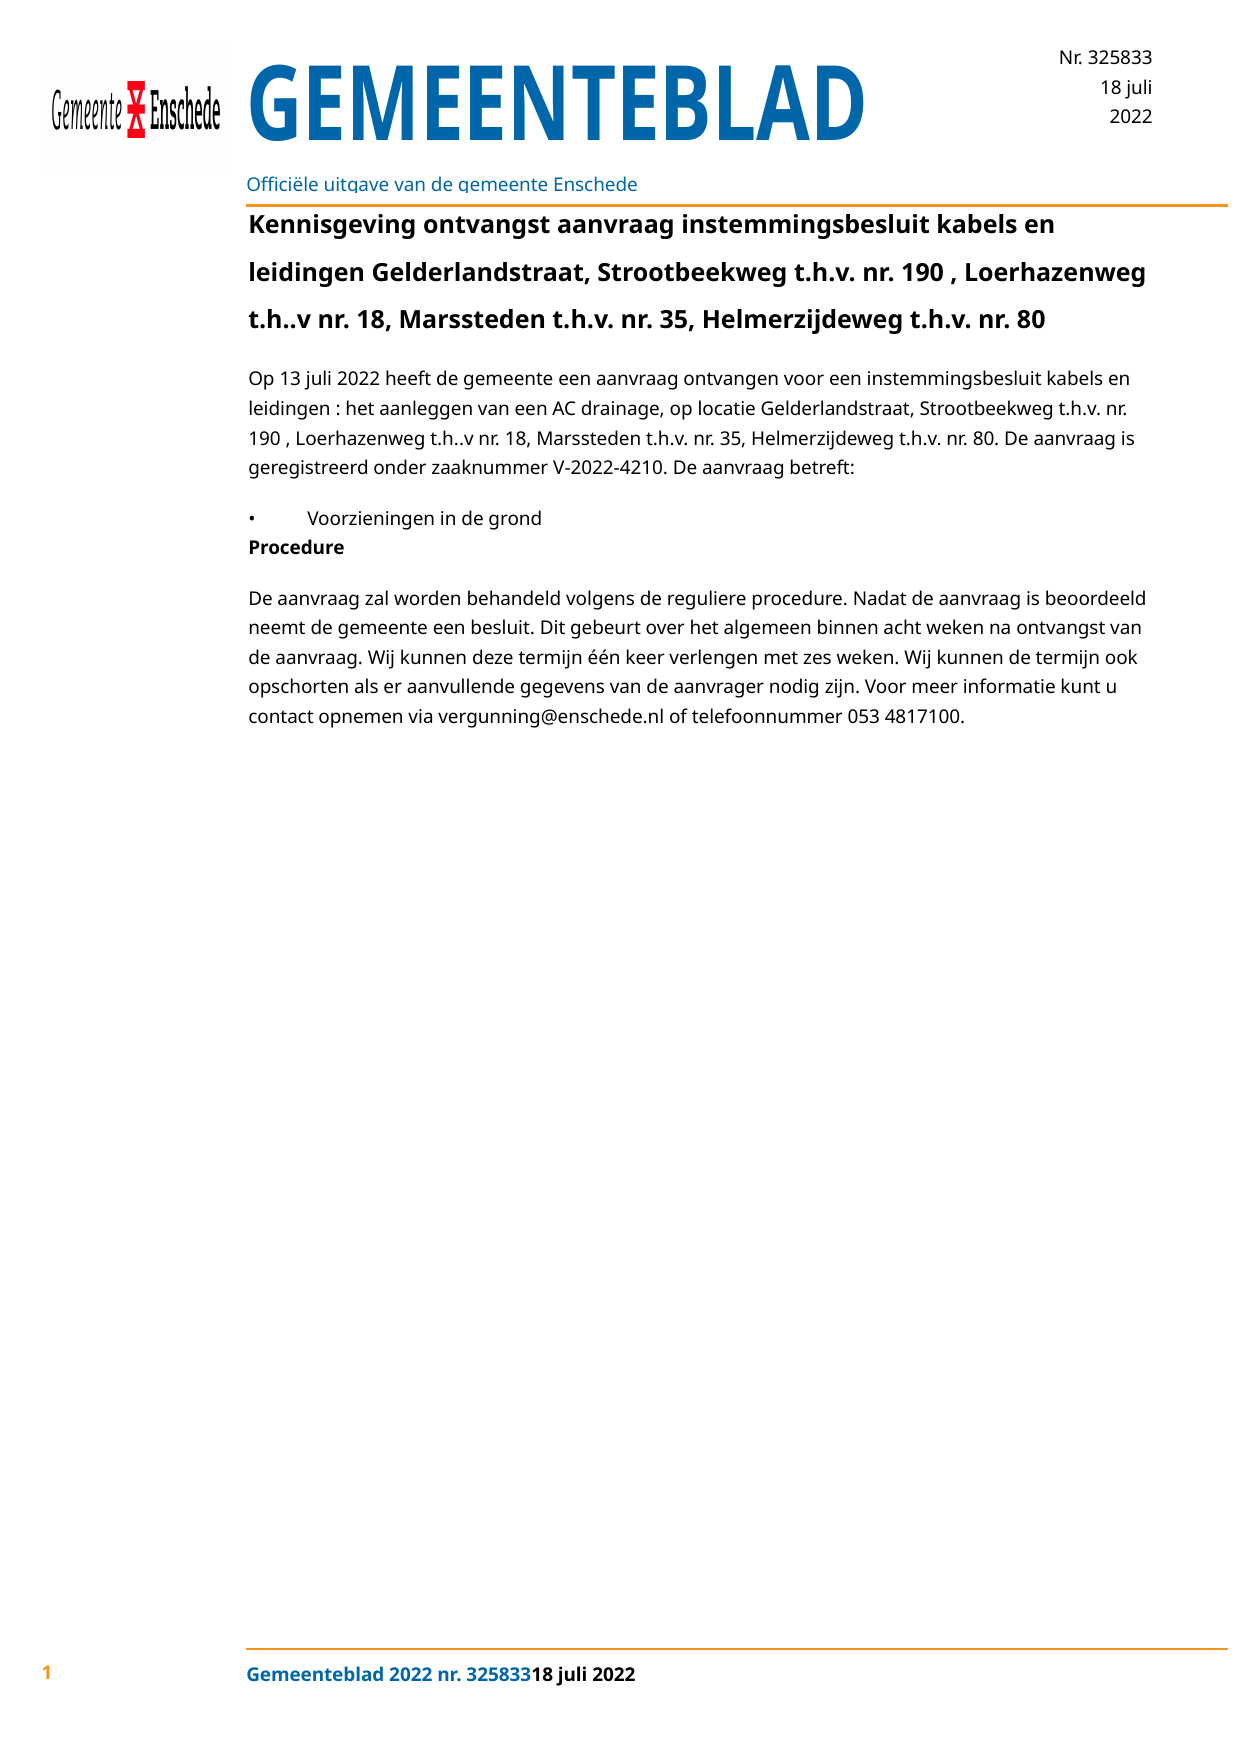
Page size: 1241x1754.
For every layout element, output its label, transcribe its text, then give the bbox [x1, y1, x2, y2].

list Voorzieningen in de grond [248, 505, 1152, 530]
text Procedure [248, 534, 1152, 560]
picture [41, 47, 231, 172]
text Kennisgeving ontvangst aanvraag instemmingsbesluit kabels en leidingen Gelderlandstraat, Strootbeekweg t.h.v. nr. 190 , Loerhazenweg t.h..v nr. 18, Marssteden t.h.v. nr. 35, Helmerzijdeweg t.h.v. nr. 80 [248, 207, 1152, 336]
text Op 13 juli 2022 heeft de gemeente een aanvraag ontvangen voor een instemmingsbesluit kabels en leidingen : het aanleggen van een AC drainage, op locatie Gelderlandstraat, Strootbeekweg t.h.v. nr. 190 , Loerhazenweg t.h..v nr. 18, Marssteden t.h.v. nr. 35, Helmerzijdeweg t.h.v. nr. 80. De aanvraag is geregistreerd onder zaaknummer V-2022-4210. De aanvraag betreft: [248, 366, 1152, 480]
text De aanvraag zal worden behandeld volgens de reguliere procedure. Nadat de aanvraag is beoordeeld neemt de gemeente een besluit. Dit gebeurt over het algemeen binnen acht weken na ontvangst van de aanvraag. Wij kunnen deze termijn één keer verlengen met zes weken. Wij kunnen de termijn ook opschorten als er aanvullende gegevens van de aanvrager nodig zijn. Voor meer informatie kunt u contact opnemen via vergunning@enschede.nl of telefoonnummer 053 4817100. [248, 585, 1152, 729]
